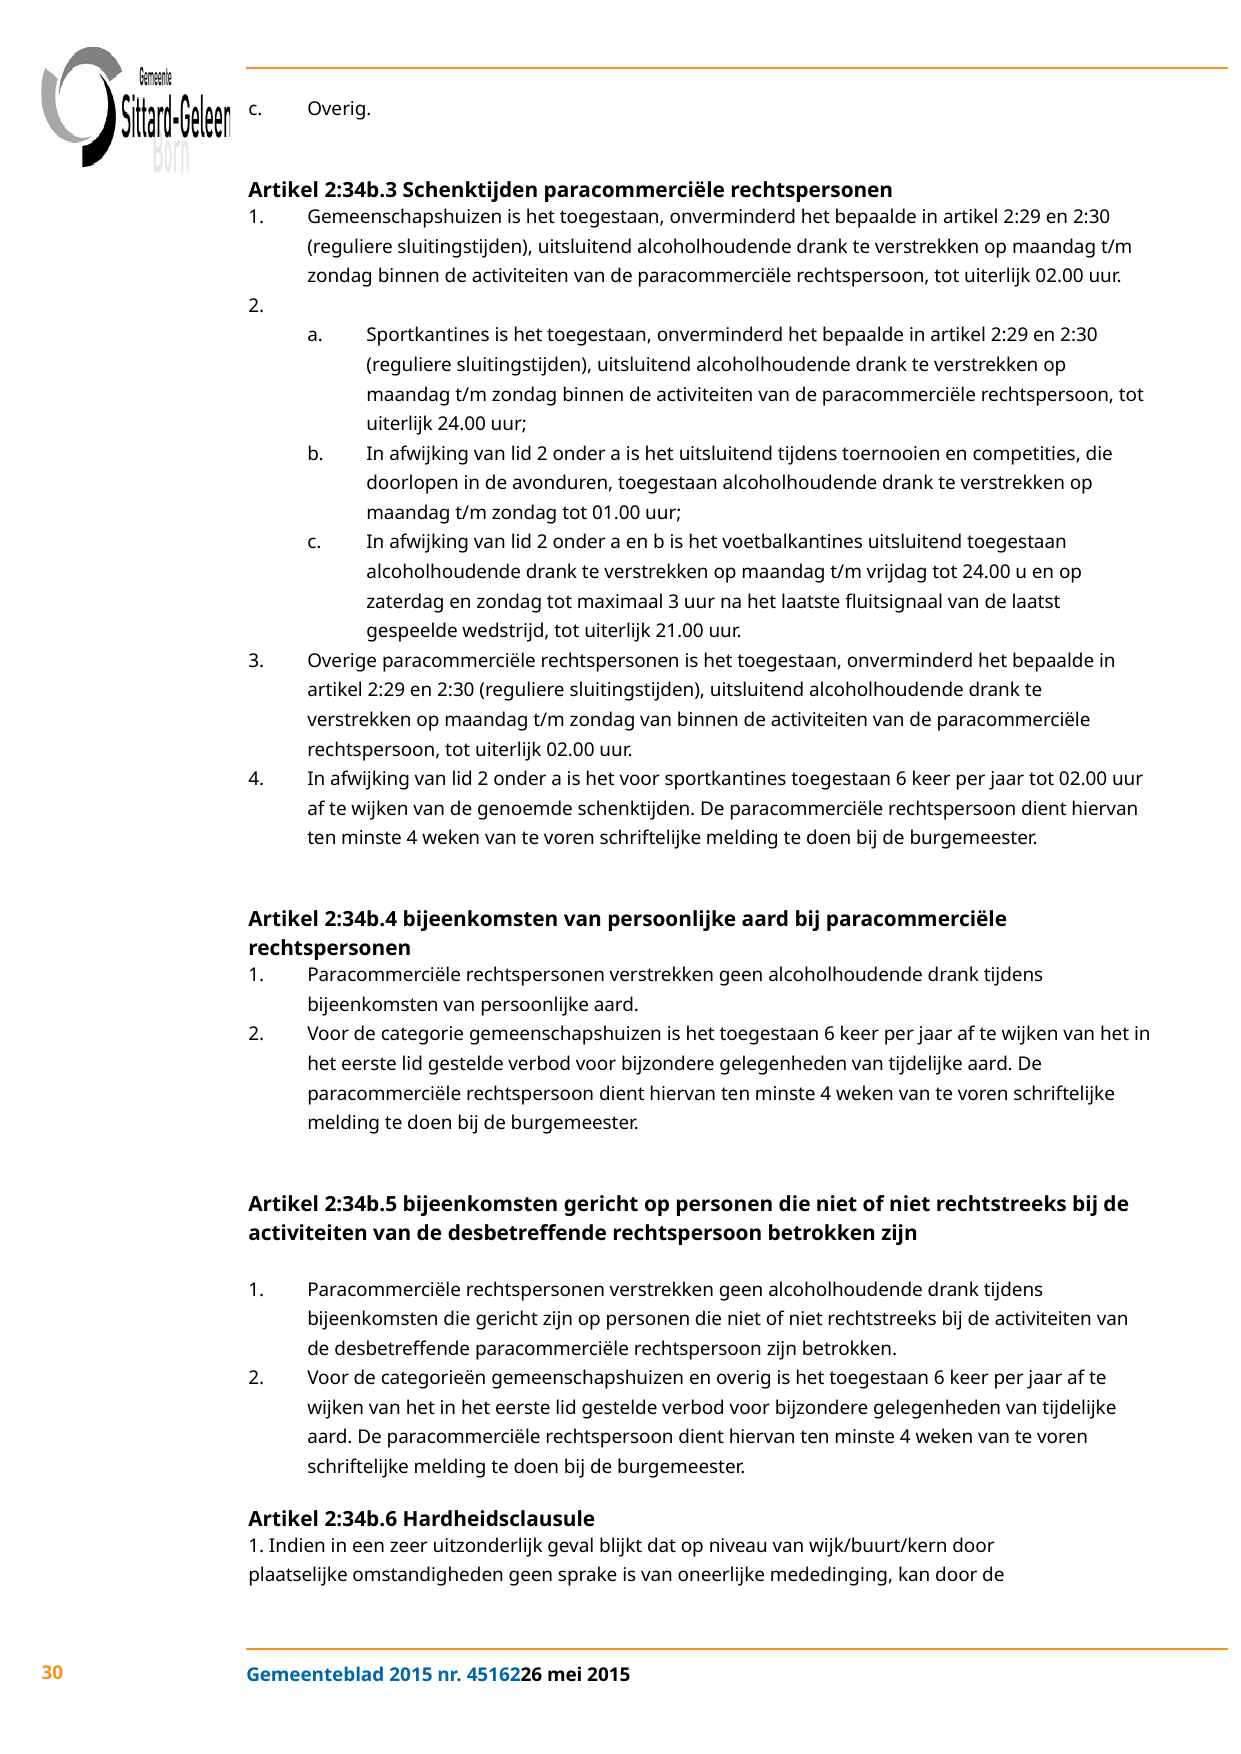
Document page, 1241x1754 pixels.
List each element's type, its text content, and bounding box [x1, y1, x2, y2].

list In afwijking van lid 2 onder a is het voor sportkantines toegestaan 6 keer per jaar tot 02.00 uur af te wijken van de genoemde schenktijden. De paracommerciële rechtspersoon dient hiervan ten minste 4 weken van te voren schriftelijke melding te doen bij de burgemeester. [248, 765, 1152, 850]
picture [41, 47, 231, 172]
text Artikel 2:34b.6 Hardheidsclausule [248, 1504, 1152, 1532]
text Artikel 2:34b.3 Schenktijden paracommerciële rechtspersonen [248, 175, 1152, 203]
list Voor de categorieën gemeenschapshuizen en overig is het toegestaan 6 keer per jaar af te wijken van het in het eerste lid gestelde verbod voor bijzondere gelegenheden van tijdelijke aard. De paracommerciële rechtspersoon dient hiervan ten minste 4 weken van te voren schriftelijke melding te doen bij de burgemeester. [248, 1364, 1152, 1479]
list In afwijking van lid 2 onder a en b is het voetbalkantines uitsluitend toegestaan alcoholhoudende drank te verstrekken op maandag t/m vrijdag tot 24.00 u en op zaterdag en zondag tot maximaal 3 uur na het laatste fluitsignaal van de laatst gespeelde wedstrijd, tot uiterlijk 21.00 uur. [307, 529, 1152, 643]
list Gemeenschapshuizen is het toegestaan, onverminderd het bepaalde in artikel 2:29 en 2:30 (reguliere sluitingstijden), uitsluitend alcoholhoudende drank te verstrekken op maandag t/m zondag binnen de activiteiten van de paracommerciële rechtspersoon, tot uiterlijk 02.00 uur. [248, 203, 1152, 288]
text 1. Indien in een zeer uitzonderlijk geval blijkt dat op niveau van wijk/buurt/kern door [248, 1532, 1152, 1558]
list Paracommerciële rechtspersonen verstrekken geen alcoholhoudende drank tijdens bijeenkomsten van persoonlijke aard. [248, 961, 1152, 1017]
list Paracommerciële rechtspersonen verstrekken geen alcoholhoudende drank tijdens bijeenkomsten die gericht zijn op personen die niet of niet rechtstreeks bij de activiteiten van de desbetreffende paracommerciële rechtspersoon zijn betrokken. [248, 1276, 1152, 1361]
list Overig. [248, 95, 1152, 121]
text Artikel 2:34b.5 bijeenkomsten gericht op personen die niet of niet rechtstreeks bij de activiteiten van de desbetreffende rechtspersoon betrokken zijn [248, 1189, 1152, 1246]
text Artikel 2:34b.4 bijeenkomsten van persoonlijke aard bij paracommerciële rechtspersonen [248, 904, 1152, 961]
list Voor de categorie gemeenschapshuizen is het toegestaan 6 keer per jaar af te wijken van het in het eerste lid gestelde verbod voor bijzondere gelegenheden van tijdelijke aard. De paracommerciële rechtspersoon dient hiervan ten minste 4 weken van te voren schriftelijke melding te doen bij de burgemeester. [248, 1021, 1152, 1135]
list Overige paracommerciële rechtspersonen is het toegestaan, onverminderd het bepaalde in artikel 2:29 en 2:30 (reguliere sluitingstijden), uitsluitend alcoholhoudende drank te verstrekken op maandag t/m zondag van binnen de activiteiten van de paracommerciële rechtspersoon, tot uiterlijk 02.00 uur. [248, 647, 1152, 761]
list Sportkantines is het toegestaan, onverminderd het bepaalde in artikel 2:29 en 2:30 (reguliere sluitingstijden), uitsluitend alcoholhoudende drank te verstrekken op maandag t/m zondag binnen de activiteiten van de paracommerciële rechtspersoon, tot uiterlijk 24.00 uur; [307, 322, 1152, 436]
list In afwijking van lid 2 onder a is het uitsluitend tijdens toernooien en competities, die doorlopen in de avonduren, toegestaan alcoholhoudende drank te verstrekken op maandag t/m zondag tot 01.00 uur; [307, 440, 1152, 525]
text plaatselijke omstandigheden geen sprake is van oneerlijke mededinging, kan door de [248, 1562, 1152, 1587]
